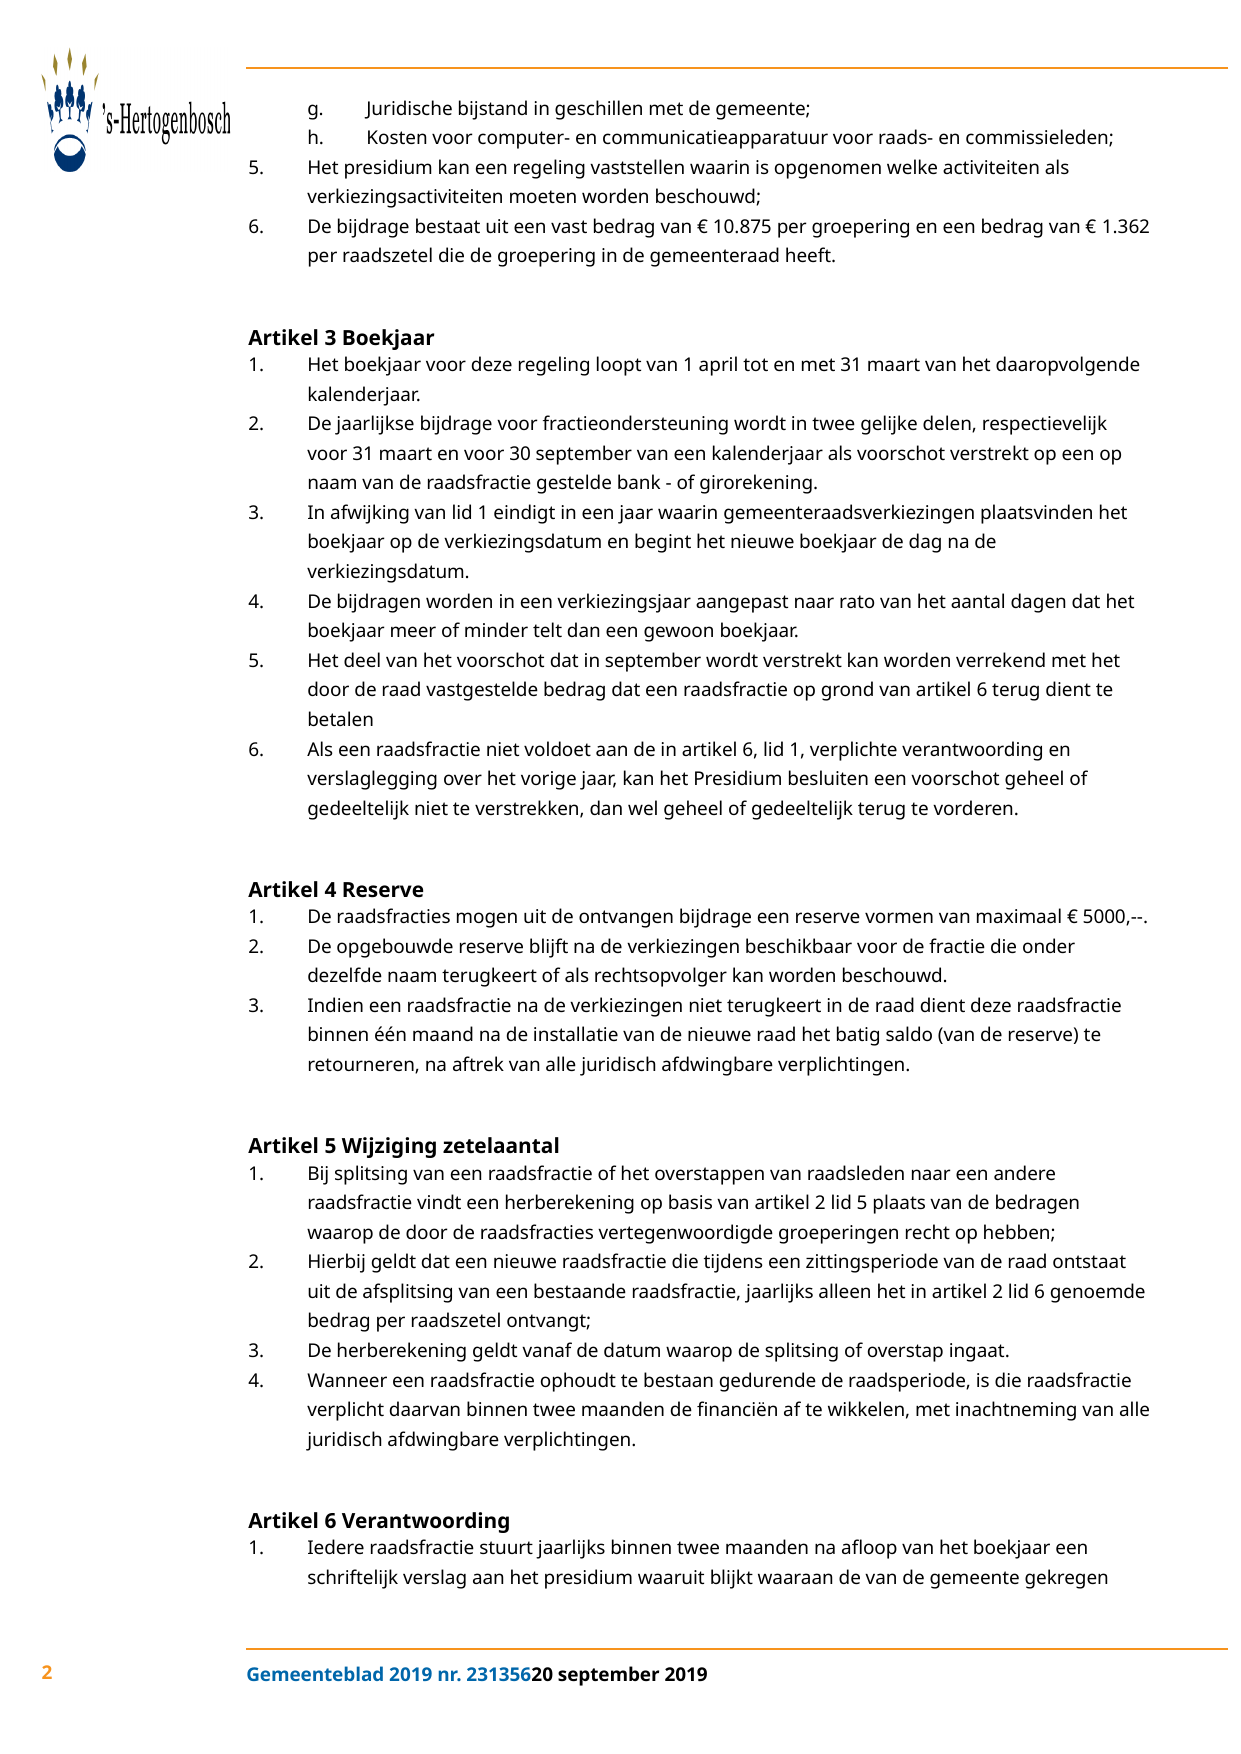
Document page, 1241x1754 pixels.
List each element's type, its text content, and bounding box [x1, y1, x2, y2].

list Als een raadsfractie niet voldoet aan de in artikel 6, lid 1, verplichte verantwoording en verslaglegging over het vorige jaar, kan het Presidium besluiten een voorschot geheel of gedeeltelijk niet te verstrekken, dan wel geheel of gedeeltelijk terug te vorderen. [248, 736, 1152, 821]
text Artikel 4 Reserve [248, 875, 1152, 903]
list Bij splitsing van een raadsfractie of het overstappen van raadsleden naar een andere raadsfractie vindt een herberekening op basis van artikel 2 lid 5 plaats van de bedragen waarop de door de raadsfracties vertegenwoordigde groeperingen recht op hebben; [248, 1160, 1152, 1244]
list De jaarlijkse bijdrage voor fractieondersteuning wordt in twee gelijke delen, respectievelijk voor 31 maart en voor 30 september van een kalenderjaar als voorschot verstrekt op een op naam van de raadsfractie gestelde bank - of girorekening. [248, 410, 1152, 495]
list De bijdrage bestaat uit een vast bedrag van € 10.875 per groepering en een bedrag van € 1.362 per raadszetel die de groepering in de gemeenteraad heeft. [248, 213, 1152, 268]
list De raadsfracties mogen uit de ontvangen bijdrage een reserve vormen van maximaal € 5000,--. [248, 903, 1152, 929]
list Juridische bijstand in geschillen met de gemeente; [307, 95, 1152, 121]
picture [41, 47, 231, 172]
list Wanneer een raadsfractie ophoudt te bestaan gedurende de raadsperiode, is die raadsfractie verplicht daarvan binnen twee maanden de financiën af te wikkelen, met inachtneming van alle juridisch afdwingbare verplichtingen. [248, 1367, 1152, 1452]
list Het presidium kan een regeling vaststellen waarin is opgenomen welke activiteiten als verkiezingsactiviteiten moeten worden beschouwd; [248, 154, 1152, 209]
text Artikel 6 Verantwoording [248, 1506, 1152, 1534]
list De opgebouwde reserve blijft na de verkiezingen beschikbaar voor de fractie die onder dezelfde naam terugkeert of als rechtsopvolger kan worden beschouwd. [248, 933, 1152, 988]
text Artikel 3 Boekjaar [248, 323, 1152, 351]
list De herberekening geldt vanaf de datum waarop de splitsing of overstap ingaat. [248, 1337, 1152, 1363]
text Artikel 5 Wijziging zetelaantal [248, 1131, 1152, 1160]
list Het boekjaar voor deze regeling loopt van 1 april tot en met 31 maart van het daaropvolgende kalenderjaar. [248, 351, 1152, 406]
list Kosten voor computer- en communicatieapparatuur voor raads- en commissieleden; [307, 124, 1152, 150]
list Het deel van het voorschot dat in september wordt verstrekt kan worden verrekend met het door de raad vastgestelde bedrag dat een raadsfractie op grond van artikel 6 terug dient te betalen [248, 647, 1152, 732]
list De bijdragen worden in een verkiezingsjaar aangepast naar rato van het aantal dagen dat het boekjaar meer of minder telt dan een gewoon boekjaar. [248, 588, 1152, 643]
list In afwijking van lid 1 eindigt in een jaar waarin gemeenteraadsverkiezingen plaatsvinden het boekjaar op de verkiezingsdatum en begint het nieuwe boekjaar de dag na de verkiezingsdatum. [248, 499, 1152, 584]
list Hierbij geldt dat een nieuwe raadsfractie die tijdens een zittingsperiode van de raad ontstaat uit de afsplitsing van een bestaande raadsfractie, jaarlijks alleen het in artikel 2 lid 6 genoemde bedrag per raadszetel ontvangt; [248, 1248, 1152, 1333]
list Iedere raadsfractie stuurt jaarlijks binnen twee maanden na afloop van het boekjaar een schriftelijk verslag aan het presidium waaruit blijkt waaraan de van de gemeente gekregen [248, 1534, 1152, 1590]
list Indien een raadsfractie na de verkiezingen niet terugkeert in de raad dient deze raadsfractie binnen één maand na de installatie van de nieuwe raad het batig saldo (van de reserve) te retourneren, na aftrek van alle juridisch afdwingbare verplichtingen. [248, 992, 1152, 1077]
